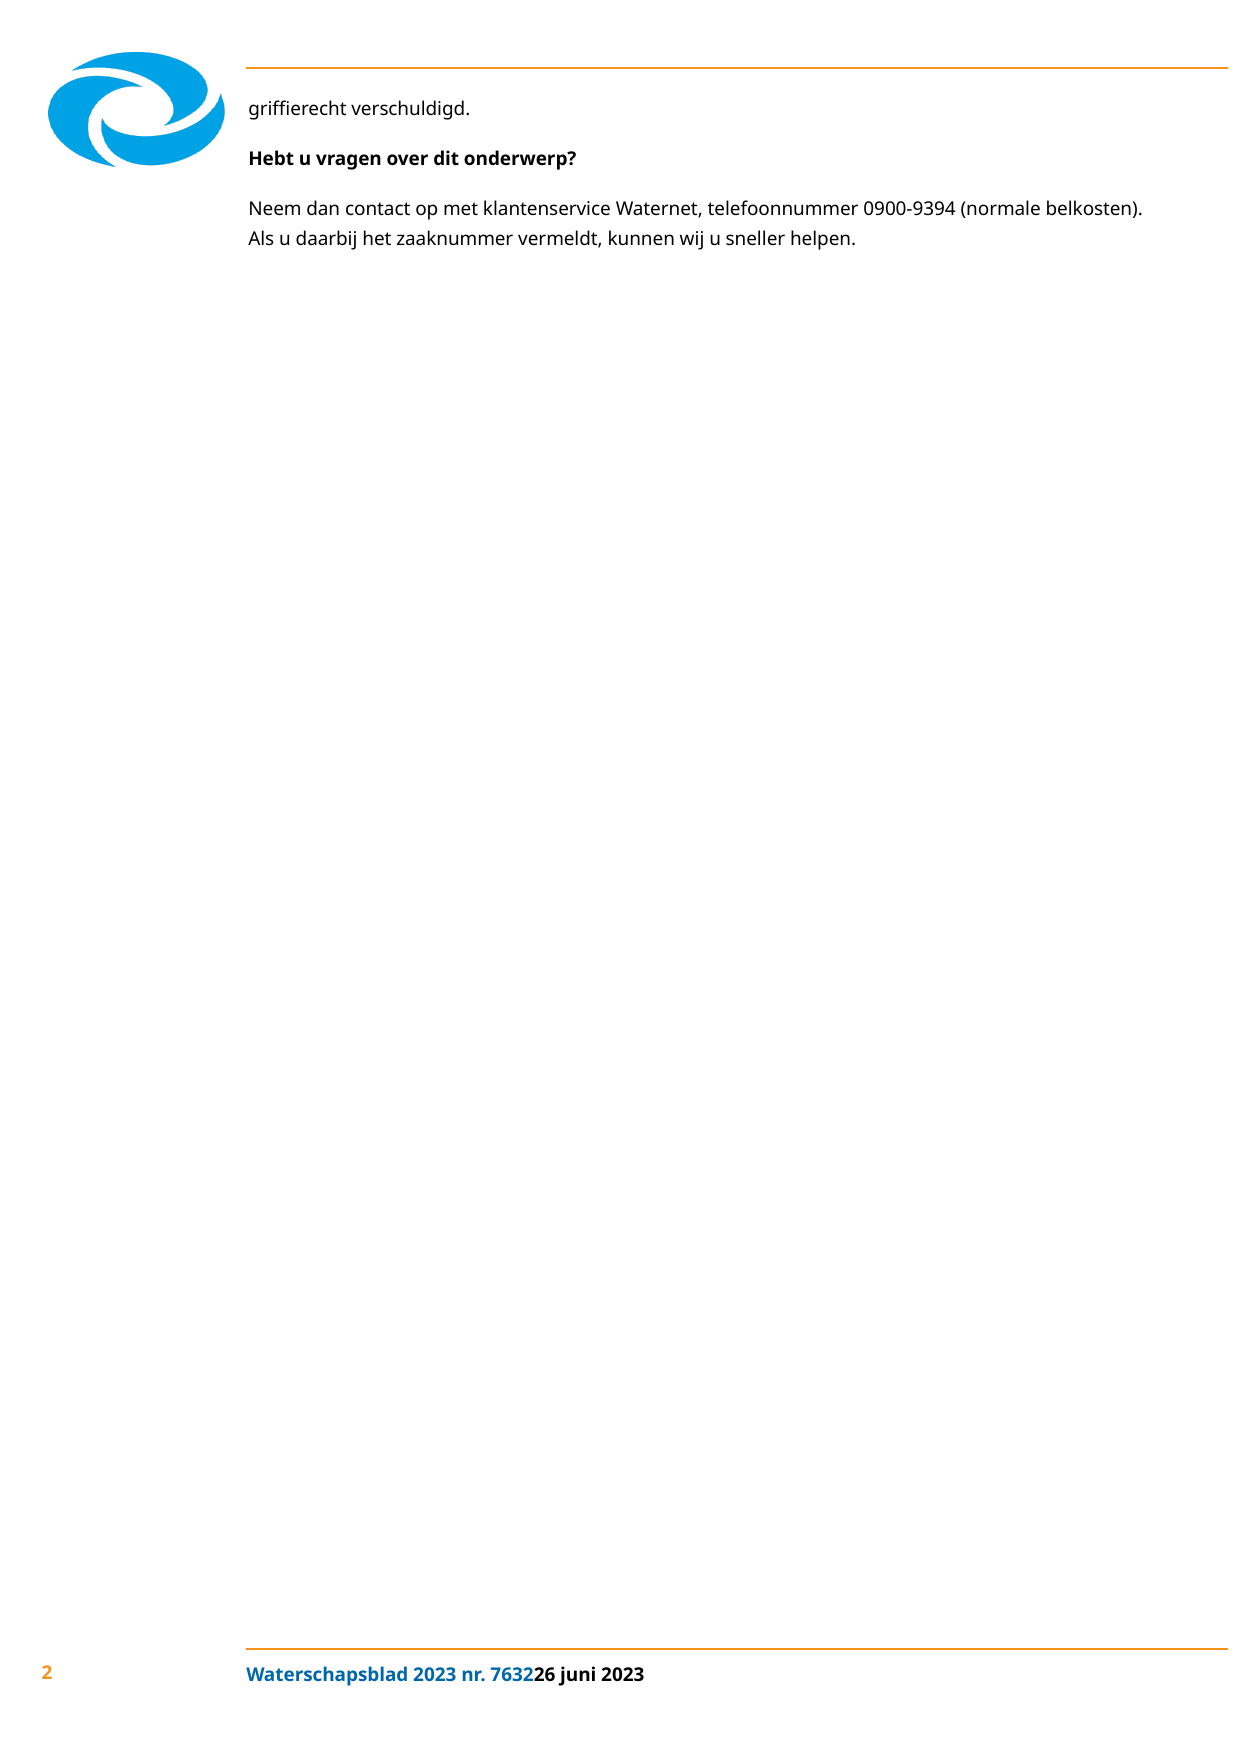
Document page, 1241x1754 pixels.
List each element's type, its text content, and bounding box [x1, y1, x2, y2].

text Neem dan contact op met klantenservice Waternet, telefoonnummer 0900-9394 (normale belkosten). Als u daarbij het zaaknummer vermeldt, kunnen wij u sneller helpen. [248, 196, 1152, 251]
text Hebt u vragen over dit onderwerp? [248, 145, 1152, 171]
picture [41, 47, 231, 172]
text griffierecht verschuldigd. [248, 95, 1152, 121]
